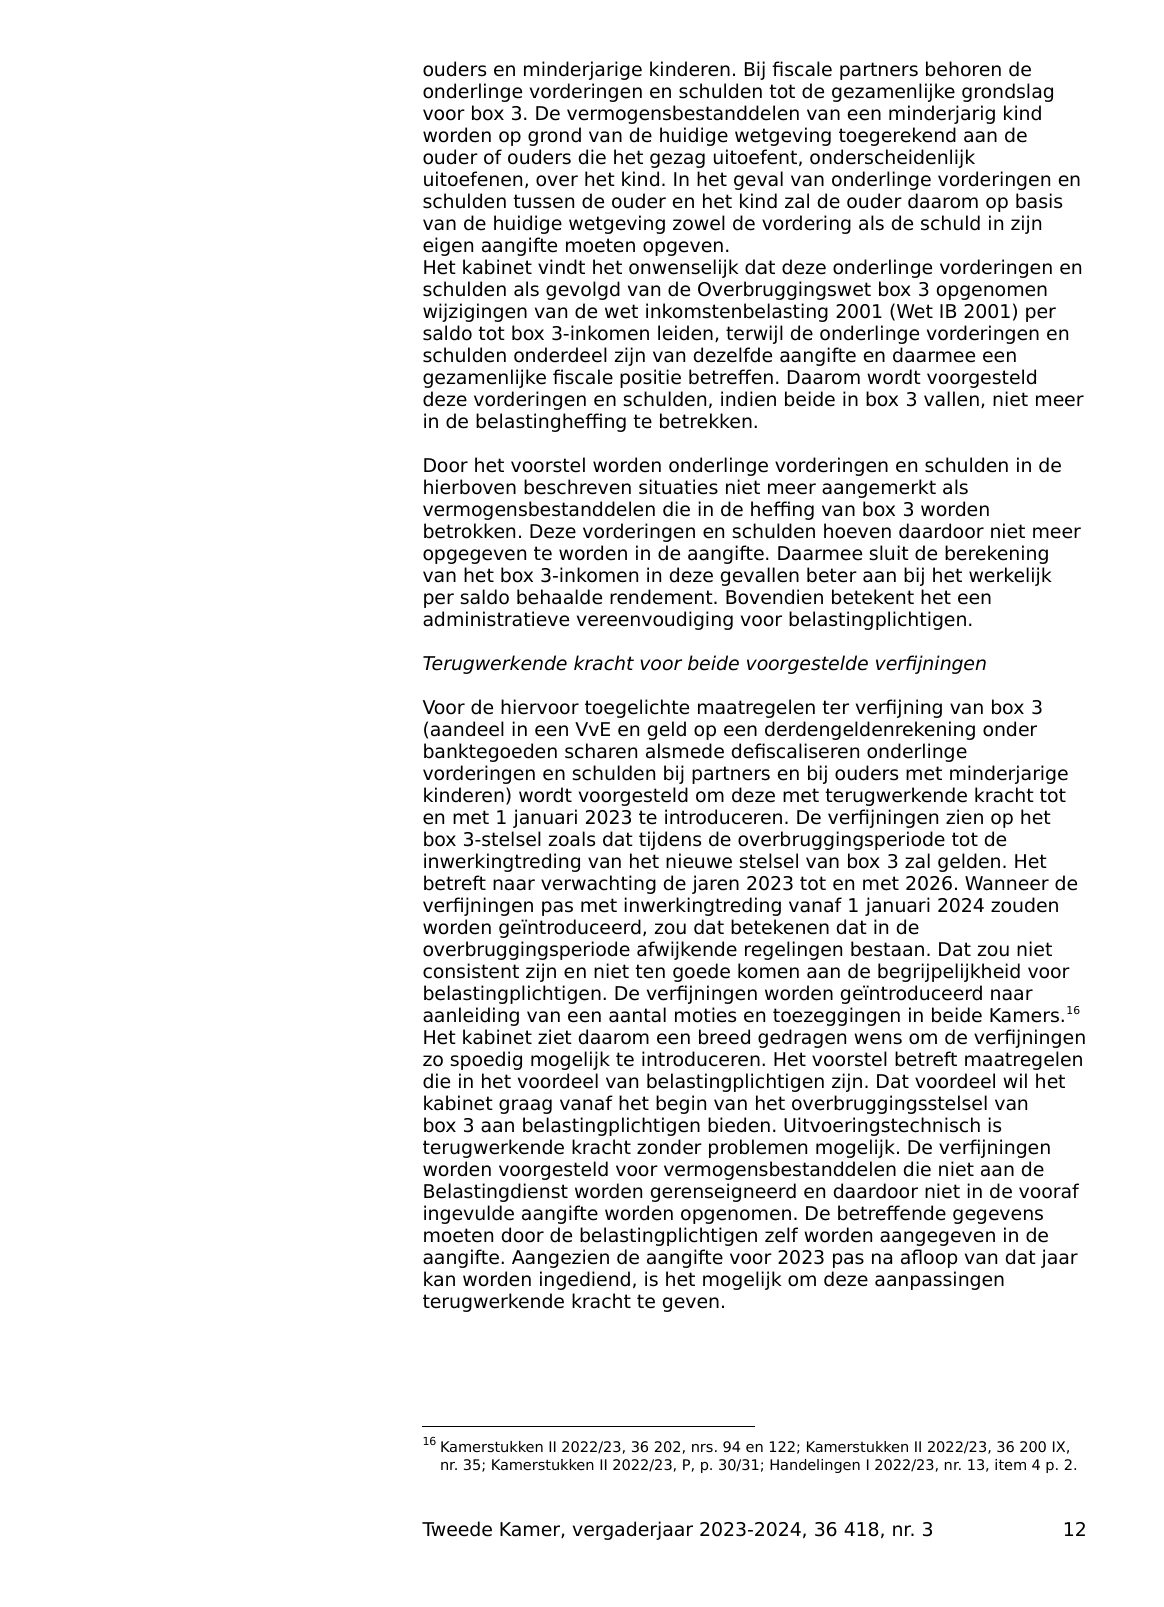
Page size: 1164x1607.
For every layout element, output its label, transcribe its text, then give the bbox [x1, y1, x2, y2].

text Voor de hiervoor toegelichte maatregelen ter verfijning van box 3 (aandeel in een VvE en geld op een derdengeldenrekening onder banktegoeden scharen alsmede defiscaliseren onderlinge vorderingen en schulden bij partners en bij ouders met minderjarige kinderen) wordt voorgesteld om deze met terugwerkende kracht tot en met 1 januari 2023 te introduceren. De verfijningen zien op het box 3-stelsel zoals dat tijdens de overbruggingsperiode tot de inwerkingtreding van het nieuwe stelsel van box 3 zal gelden. Het betreft naar verwachting de jaren 2023 tot en met 2026. Wanneer de verfijningen pas met inwerkingtreding vanaf 1 januari 2024 zouden worden geïntroduceerd, zou dat betekenen dat in de overbruggingsperiode afwijkende regelingen bestaan. Dat zou niet consistent zijn en niet ten goede komen aan de begrijpelijkheid voor belastingplichtigen. De verfijningen worden geïntroduceerd naar aanleiding van een aantal moties en toezeggingen in beide Kamers. Het kabinet ziet daarom een breed gedragen wens om de verfijningen zo spoedig mogelijk te introduceren. Het voorstel betreft maatregelen die in het voordeel van belastingplichtigen zijn. Dat voordeel wil het kabinet graag vanaf het begin van het overbruggingsstelsel van box 3 aan belastingplichtigen bieden. Uitvoeringstechnisch is terugwerkende kracht zonder problemen mogelijk. De verfijningen worden voorgesteld voor vermogensbestanddelen die niet aan de Belastingdienst worden gerenseigneerd en daardoor niet in de vooraf ingevulde aangifte worden opgenomen. De betreffende gegevens moeten door de belastingplichtigen zelf worden aangegeven in de aangifte. Aangezien de aangifte voor 2023 pas na afloop van dat jaar kan worden ingediend, is het mogelijk om deze aanpassingen terugwerkende kracht te geven. [422, 697, 1087, 1312]
text Door het voorstel worden onderlinge vorderingen en schulden in de hierboven beschreven situaties niet meer aangemerkt als vermogensbestanddelen die in de heffing van box 3 worden betrokken. Deze vorderingen en schulden hoeven daardoor niet meer opgegeven te worden in de aangifte. Daarmee sluit de berekening van het box 3-inkomen in deze gevallen beter aan bij het werkelijk per saldo behaalde rendement. Bovendien betekent het een administratieve vereenvoudiging voor belastingplichtigen. [422, 455, 1087, 631]
subtitle Terugwerkende kracht voor beide voorgestelde verfijningen [422, 653, 1087, 675]
text ouders en minderjarige kinderen. Bij fiscale partners behoren de onderlinge vorderingen en schulden tot de gezamenlijke grondslag voor box 3. De vermogensbestanddelen van een minderjarig kind worden op grond van de huidige wetgeving toegerekend aan de ouder of ouders die het gezag uitoefent, onderscheidenlijk uitoefenen, over het kind. In het geval van onderlinge vorderingen en schulden tussen de ouder en het kind zal de ouder daarom op basis van de huidige wetgeving zowel de vordering als de schuld in zijn eigen aangifte moeten opgeven. [422, 59, 1087, 257]
text Kamerstukken II 2022/23, 36 202, nrs. 94 en 122; Kamerstukken II 2022/23, 36 200 IX, nr. 35; Kamerstukken II 2022/23, P, p. 30/31; Handelingen I 2022/23, nr. 13, item 4 p. 2. [422, 1435, 1087, 1474]
text Het kabinet vindt het onwenselijk dat deze onderlinge vorderingen en schulden als gevolgd van de Overbruggingswet box 3 opgenomen wijzigingen van de wet inkomstenbelasting 2001 (Wet IB 2001) per saldo tot box 3-inkomen leiden, terwijl de onderlinge vorderingen en schulden onderdeel zijn van dezelfde aangifte en daarmee een gezamenlijke fiscale positie betreffen. Daarom wordt voorgesteld deze vorderingen en schulden, indien beide in box 3 vallen, niet meer in de belastingheffing te betrekken. [422, 257, 1087, 433]
